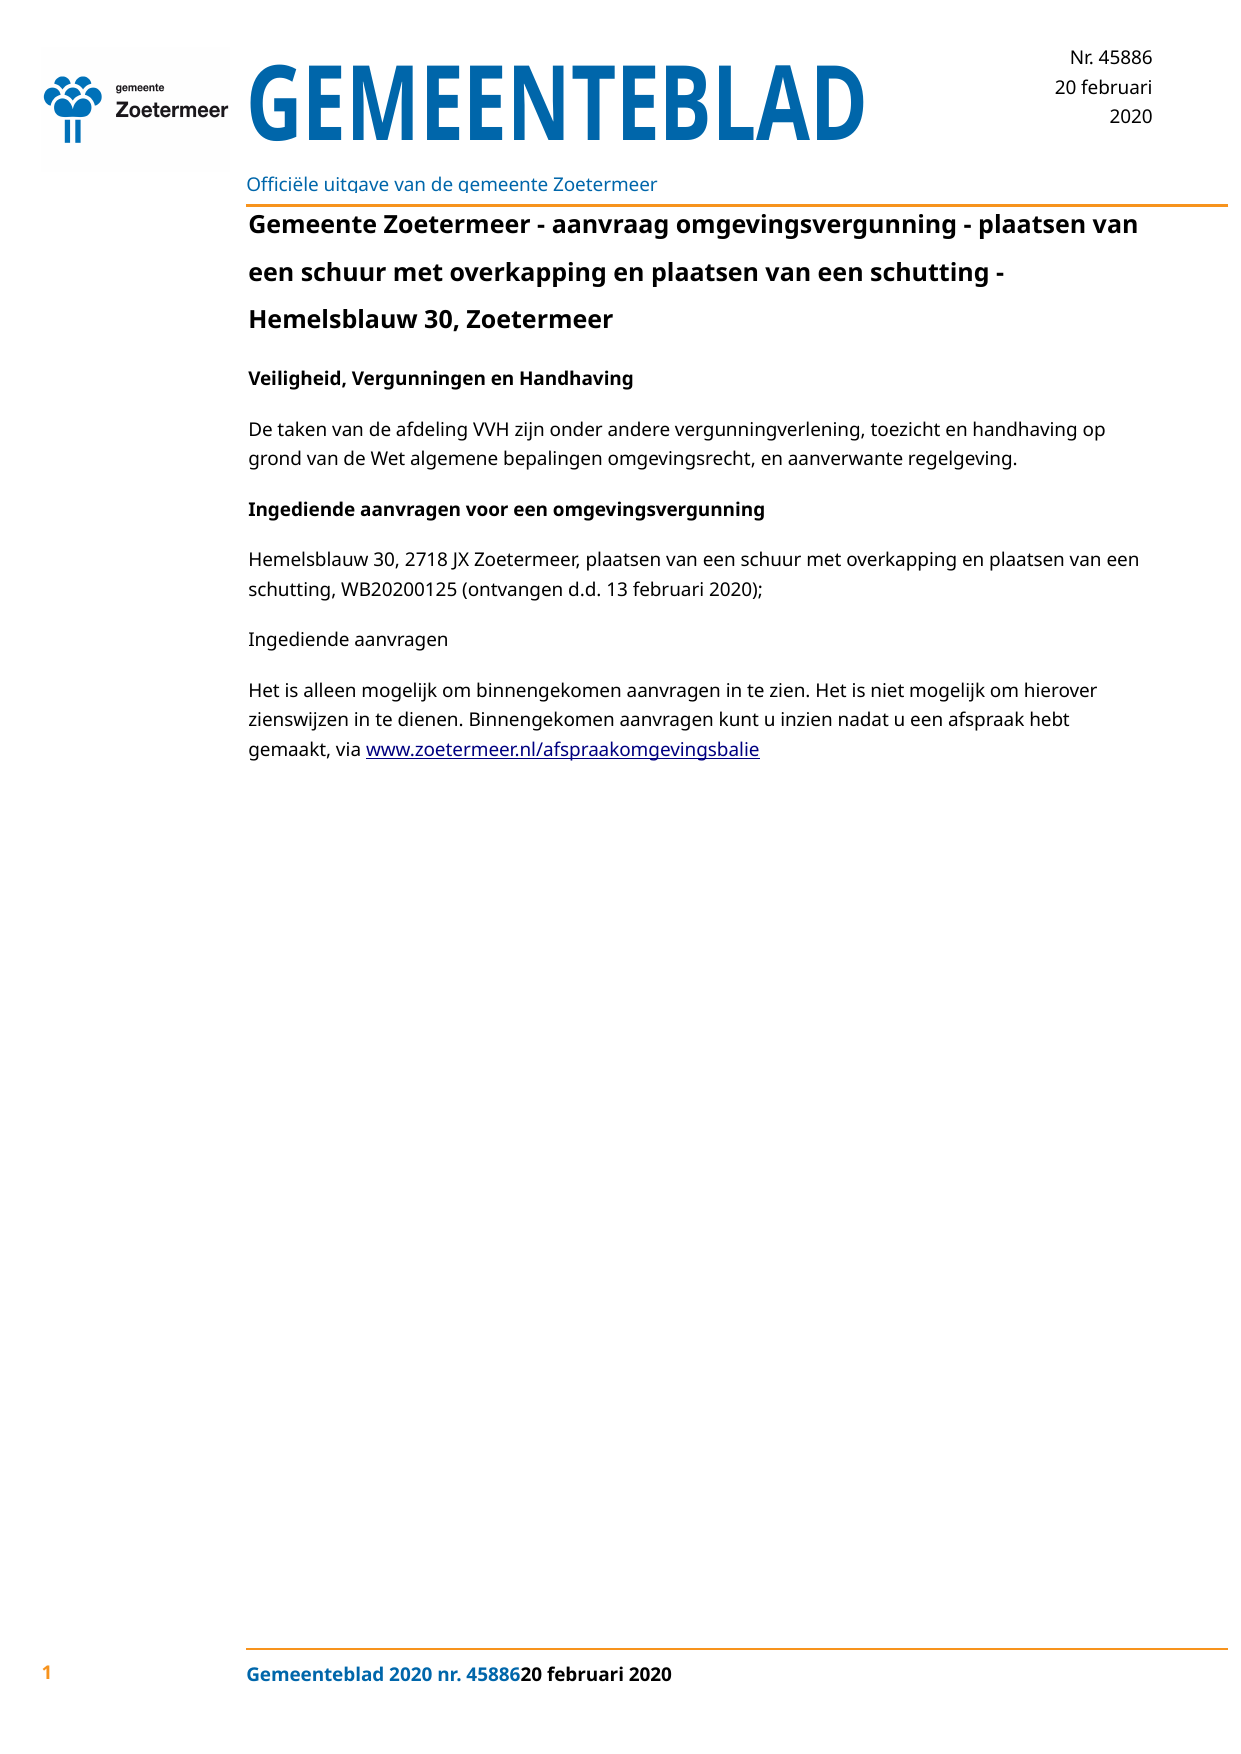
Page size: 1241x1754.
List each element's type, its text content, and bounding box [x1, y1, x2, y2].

text Het is alleen mogelijk om binnengekomen aanvragen in te zien. Het is niet mogelijk om hierover zienswijzen in te dienen. Binnengekomen aanvragen kunt u inzien nadat u een afspraak hebt gemaakt, via www.zoetermeer.nl/afspraakomgevingsbalie [248, 677, 1152, 762]
text Gemeente Zoetermeer - aanvraag omgevingsvergunning - plaatsen van een schuur met overkapping en plaatsen van een schutting - Hemelsblauw 30, Zoetermeer [248, 207, 1152, 336]
text Ingediende aanvragen [248, 626, 1152, 652]
text Veiligheid, Vergunningen en Handhaving [248, 366, 1152, 391]
text De taken van de afdeling VVH zijn onder andere vergunningverlening, toezicht en handhaving op grond van de Wet algemene bepalingen omgevingsrecht, en aanverwante regelgeving. [248, 416, 1152, 471]
text Hemelsblauw 30, 2718 JX Zoetermeer, plaatsen van een schuur met overkapping en plaatsen van een schutting, WB20200125 (ontvangen d.d. 13 februari 2020); [248, 546, 1152, 602]
picture [41, 47, 231, 172]
text Ingediende aanvragen voor een omgevingsvergunning [248, 496, 1152, 522]
